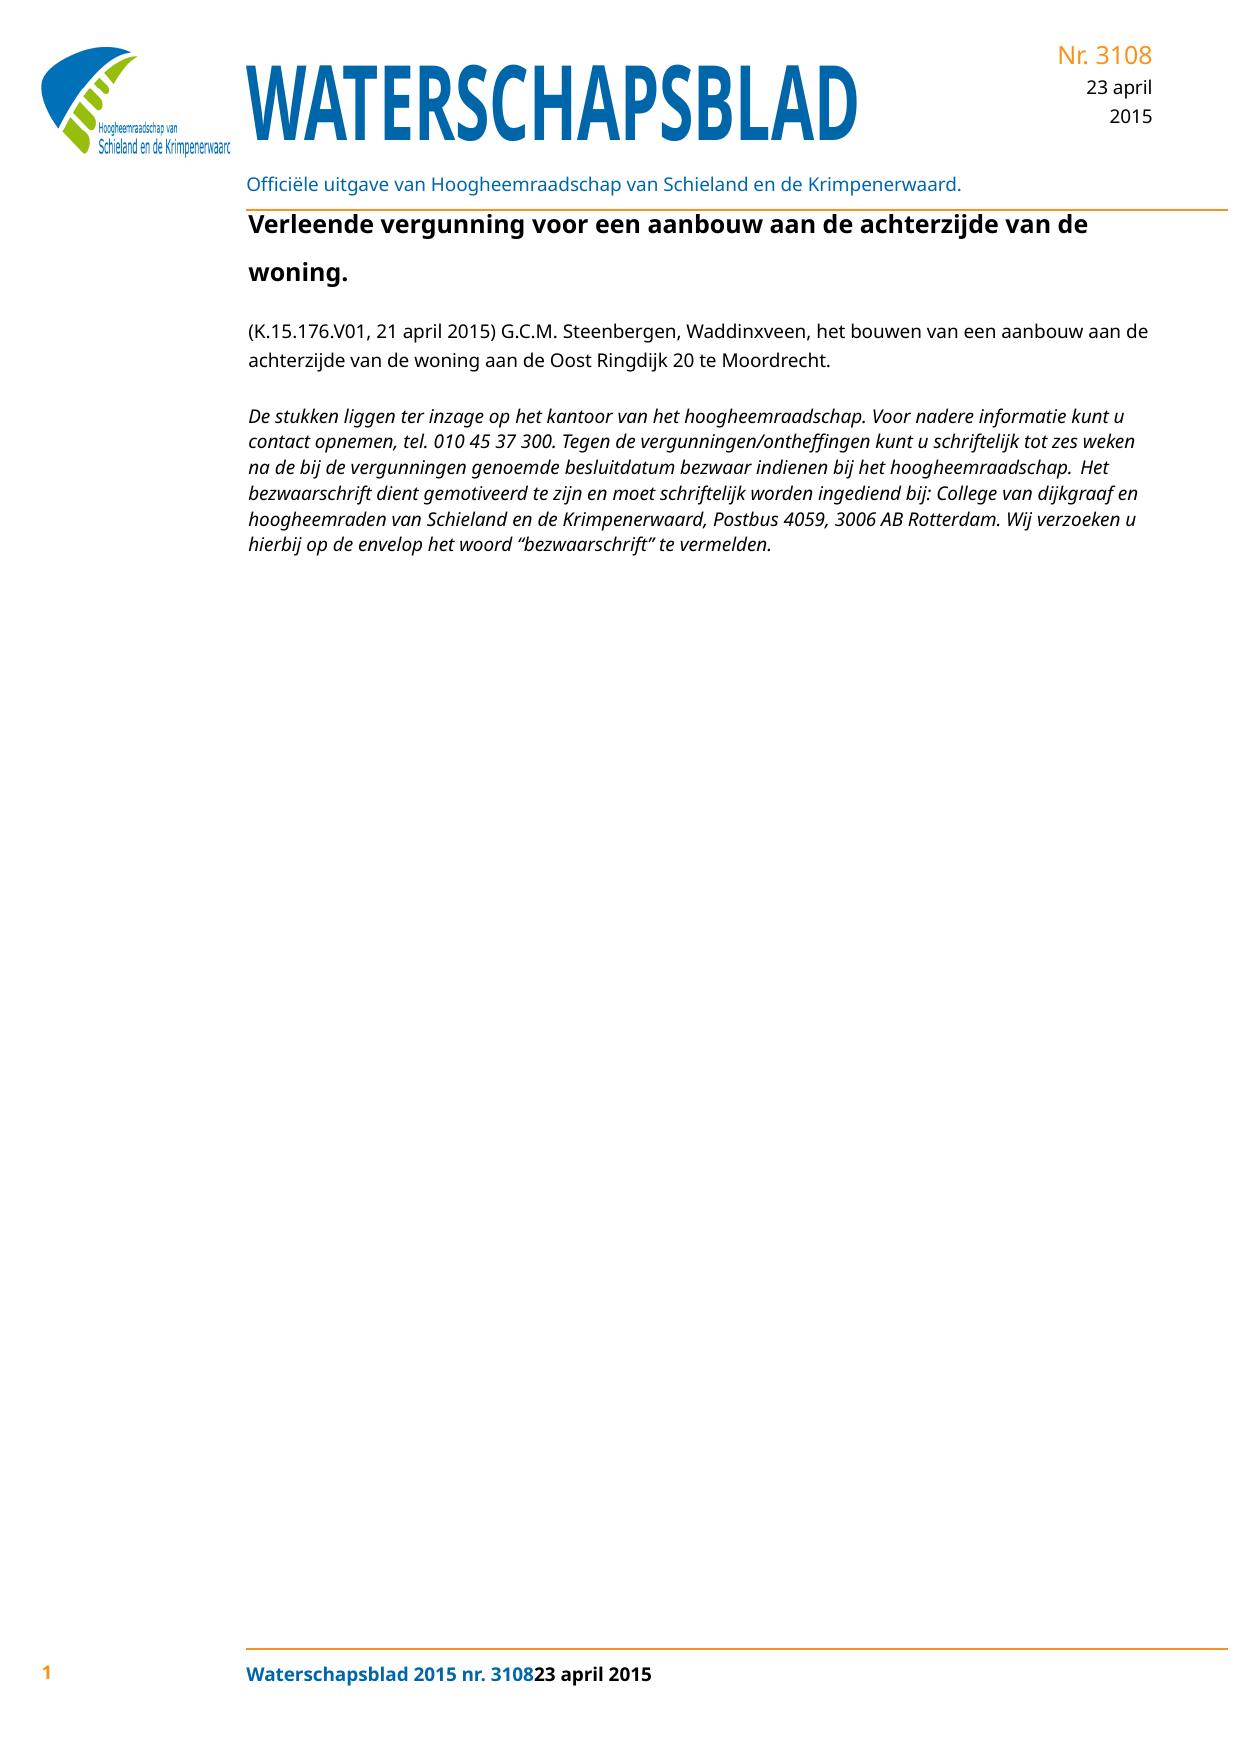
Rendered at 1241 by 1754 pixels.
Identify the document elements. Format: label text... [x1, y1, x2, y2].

text Verleende vergunning voor een aanbouw aan de achterzijde van de woning. [248, 211, 1152, 288]
text De stukken liggen ter inzage op het kantoor van het hoogheemraadschap. Voor nadere informatie kunt u contact opnemen, tel. 010 45 37 300. Tegen de vergunningen/ontheffingen kunt u schriftelijk tot zes weken na de bij de vergunningen genoemde besluitdatum bezwaar indienen bij het hoogheemraadschap. Het bezwaarschrift dient gemotiveerd te zijn en moet schriftelijk worden ingediend bij: College van dijkgraaf en hoogheemraden van Schieland en de Krimpenerwaard, Postbus 4059, 3006 AB Rotterdam. Wij verzoeken u hierbij op de envelop het woord “bezwaarschrift” te vermelden. [248, 403, 1152, 557]
text (K.15.176.V01, 21 april 2015) G.C.M. Steenbergen, Waddinxveen, het bouwen van een aanbouw aan de achterzijde van de woning aan de Oost Ringdijk 20 te Moordrecht. [248, 318, 1152, 373]
picture [41, 47, 231, 172]
